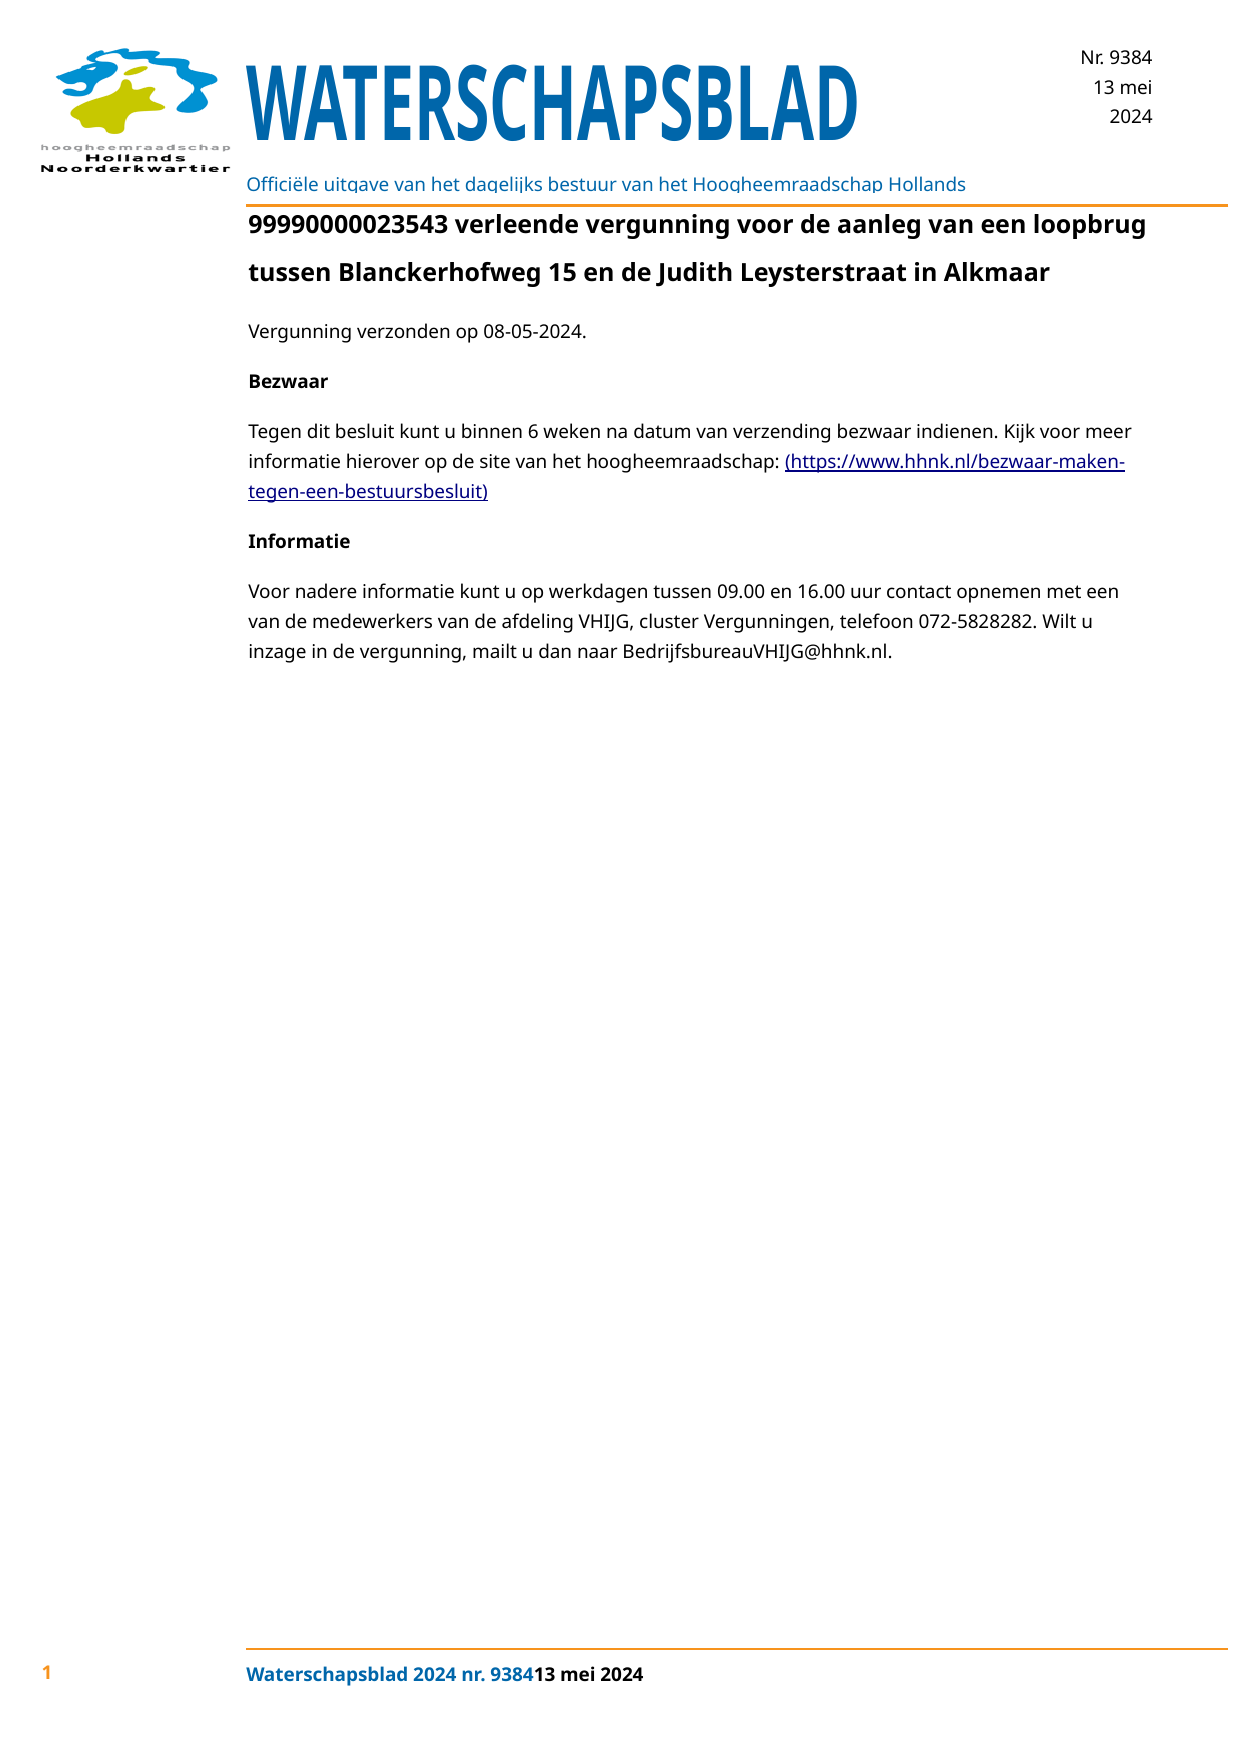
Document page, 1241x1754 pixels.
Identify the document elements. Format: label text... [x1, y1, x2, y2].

text Tegen dit besluit kunt u binnen 6 weken na datum van verzending bezwaar indienen. Kijk voor meer informatie hierover op de site van het hoogheemraadschap: (https://www.hhnk.nl/bezwaar-maken-tegen-een-bestuursbesluit) [248, 419, 1152, 504]
text 99990000023543 verleende vergunning voor de aanleg van een loopbrug tussen Blanckerhofweg 15 en de Judith Leysterstraat in Alkmaar [248, 207, 1152, 288]
text Informatie [248, 528, 1152, 554]
text Vergunning verzonden op 08-05-2024. [248, 318, 1152, 344]
text Voor nadere informatie kunt u op werkdagen tussen 09.00 en 16.00 uur contact opnemen met een van de medewerkers van de afdeling VHIJG, cluster Vergunningen, telefoon 072-5828282. Wilt u inzage in de vergunning, mailt u dan naar BedrijfsbureauVHIJG@hhnk.nl. [248, 579, 1152, 664]
text Bezwaar [248, 368, 1152, 394]
picture [41, 47, 231, 172]
